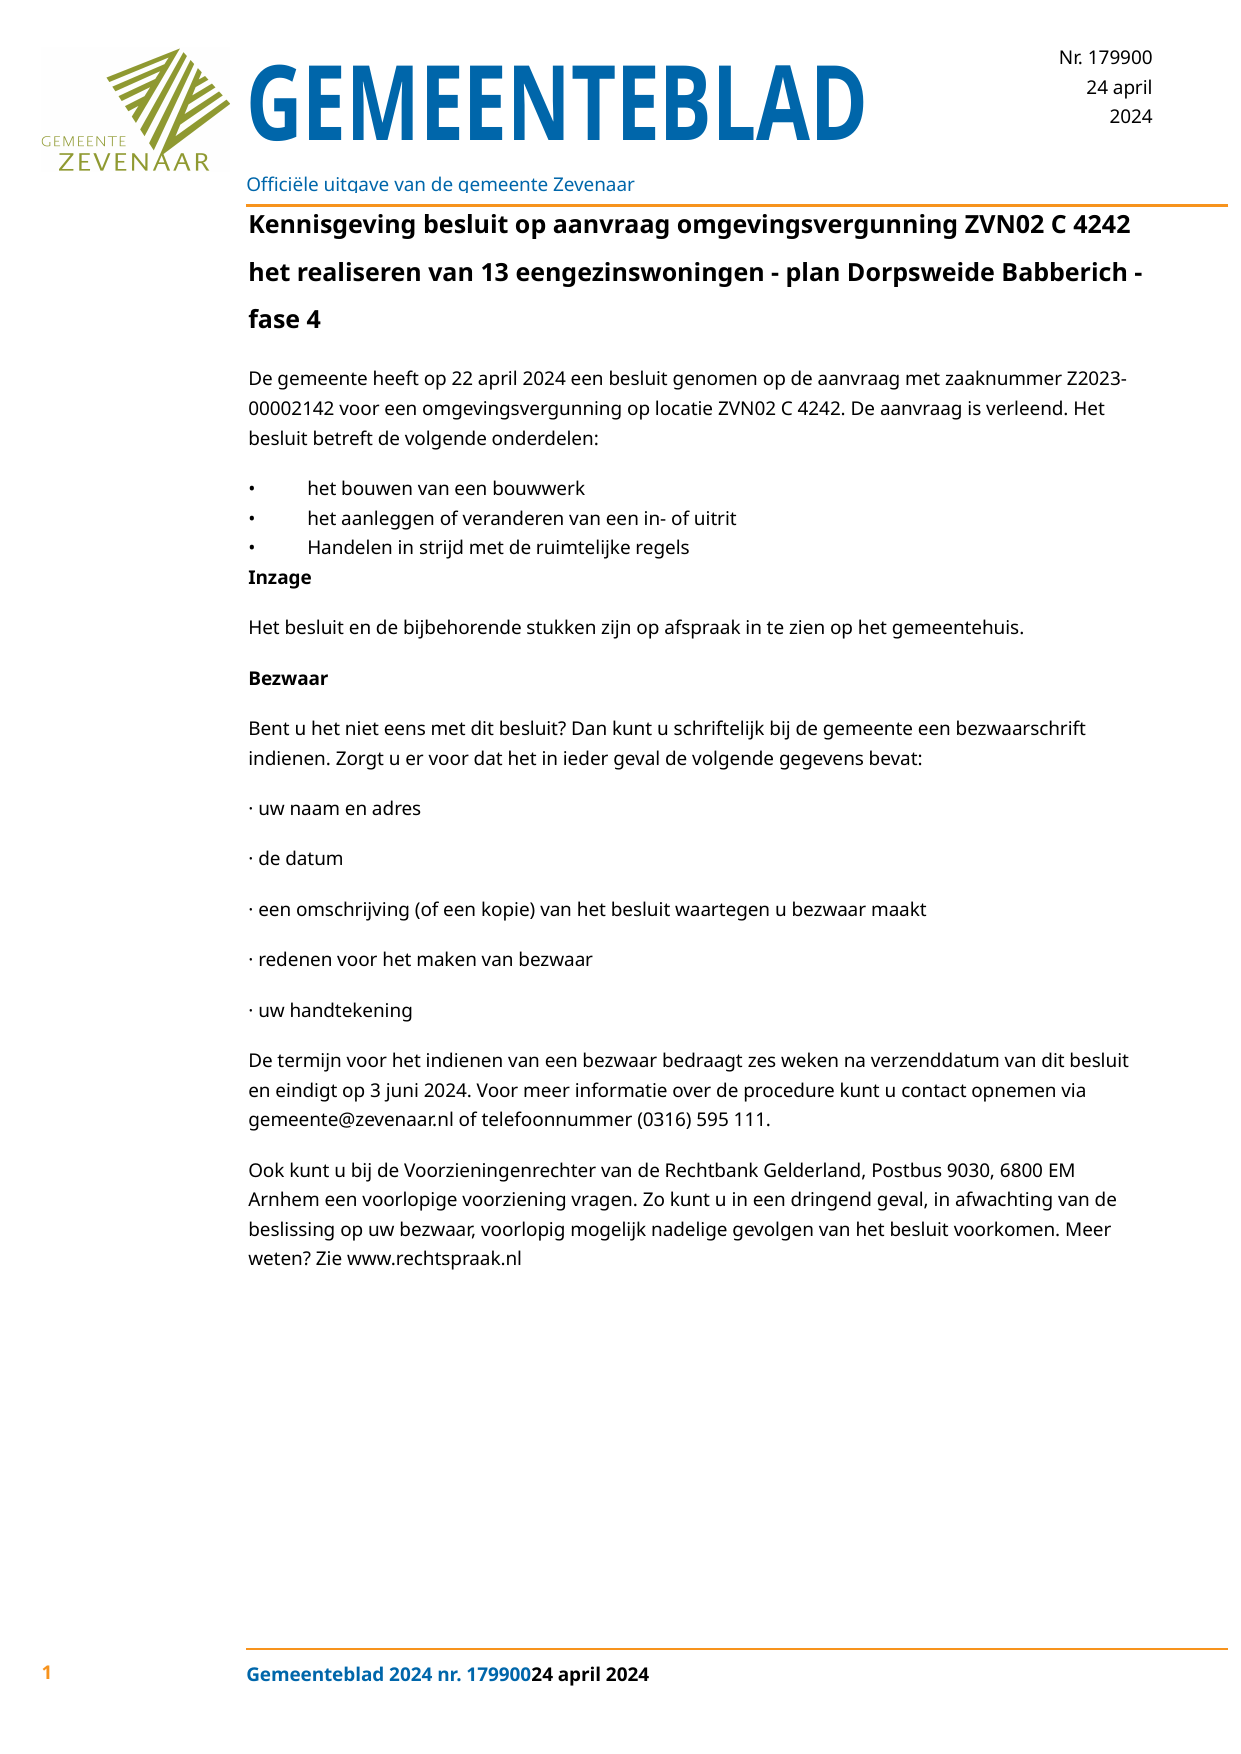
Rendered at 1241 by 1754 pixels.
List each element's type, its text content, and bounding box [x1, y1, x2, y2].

list het aanleggen of veranderen van een in- of uitrit [248, 505, 1152, 530]
list Handelen in strijd met de ruimtelijke regels [248, 534, 1152, 560]
list het bouwen van een bouwwerk [248, 475, 1152, 501]
text · redenen voor het maken van bezwaar [248, 946, 1152, 972]
text Kennisgeving besluit op aanvraag omgevingsvergunning ZVN02 C 4242 het realiseren van 13 eengezinswoningen - plan Dorpsweide Babberich - fase 4 [248, 207, 1152, 336]
text · een omschrijving (of een kopie) van het besluit waartegen u bezwaar maakt [248, 896, 1152, 922]
text De termijn voor het indienen van een bezwaar bedraagt zes weken na verzenddatum van dit besluit en eindigt op 3 juni 2024. Voor meer informatie over de procedure kunt u contact opnemen via gemeente@zevenaar.nl of telefoonnummer (0316) 595 111. [248, 1047, 1152, 1132]
text Bent u het niet eens met dit besluit? Dan kunt u schriftelijk bij de gemeente een bezwaarschrift indienen. Zorgt u er voor dat het in ieder geval de volgende gegevens bevat: [248, 715, 1152, 770]
text Bezwaar [248, 665, 1152, 690]
text Inzage [248, 564, 1152, 589]
text Ook kunt u bij de Voorzieningenrechter van de Rechtbank Gelderland, Postbus 9030, 6800 EM Arnhem een voorlopige voorziening vragen. Zo kunt u in een dringend geval, in afwachting van de beslissing op uw bezwaar, voorlopig mogelijk nadelige gevolgen van het besluit voorkomen. Meer weten? Zie www.rechtspraak.nl [248, 1157, 1152, 1271]
text · uw handtekening [248, 997, 1152, 1022]
text · uw naam en adres [248, 795, 1152, 821]
picture [41, 47, 231, 172]
text · de datum [248, 846, 1152, 871]
text Het besluit en de bijbehorende stukken zijn op afspraak in te zien op het gemeentehuis. [248, 614, 1152, 640]
text De gemeente heeft op 22 april 2024 een besluit genomen op de aanvraag met zaaknummer Z2023-00002142 voor een omgevingsvergunning op locatie ZVN02 C 4242. De aanvraag is verleend. Het besluit betreft de volgende onderdelen: [248, 366, 1152, 450]
